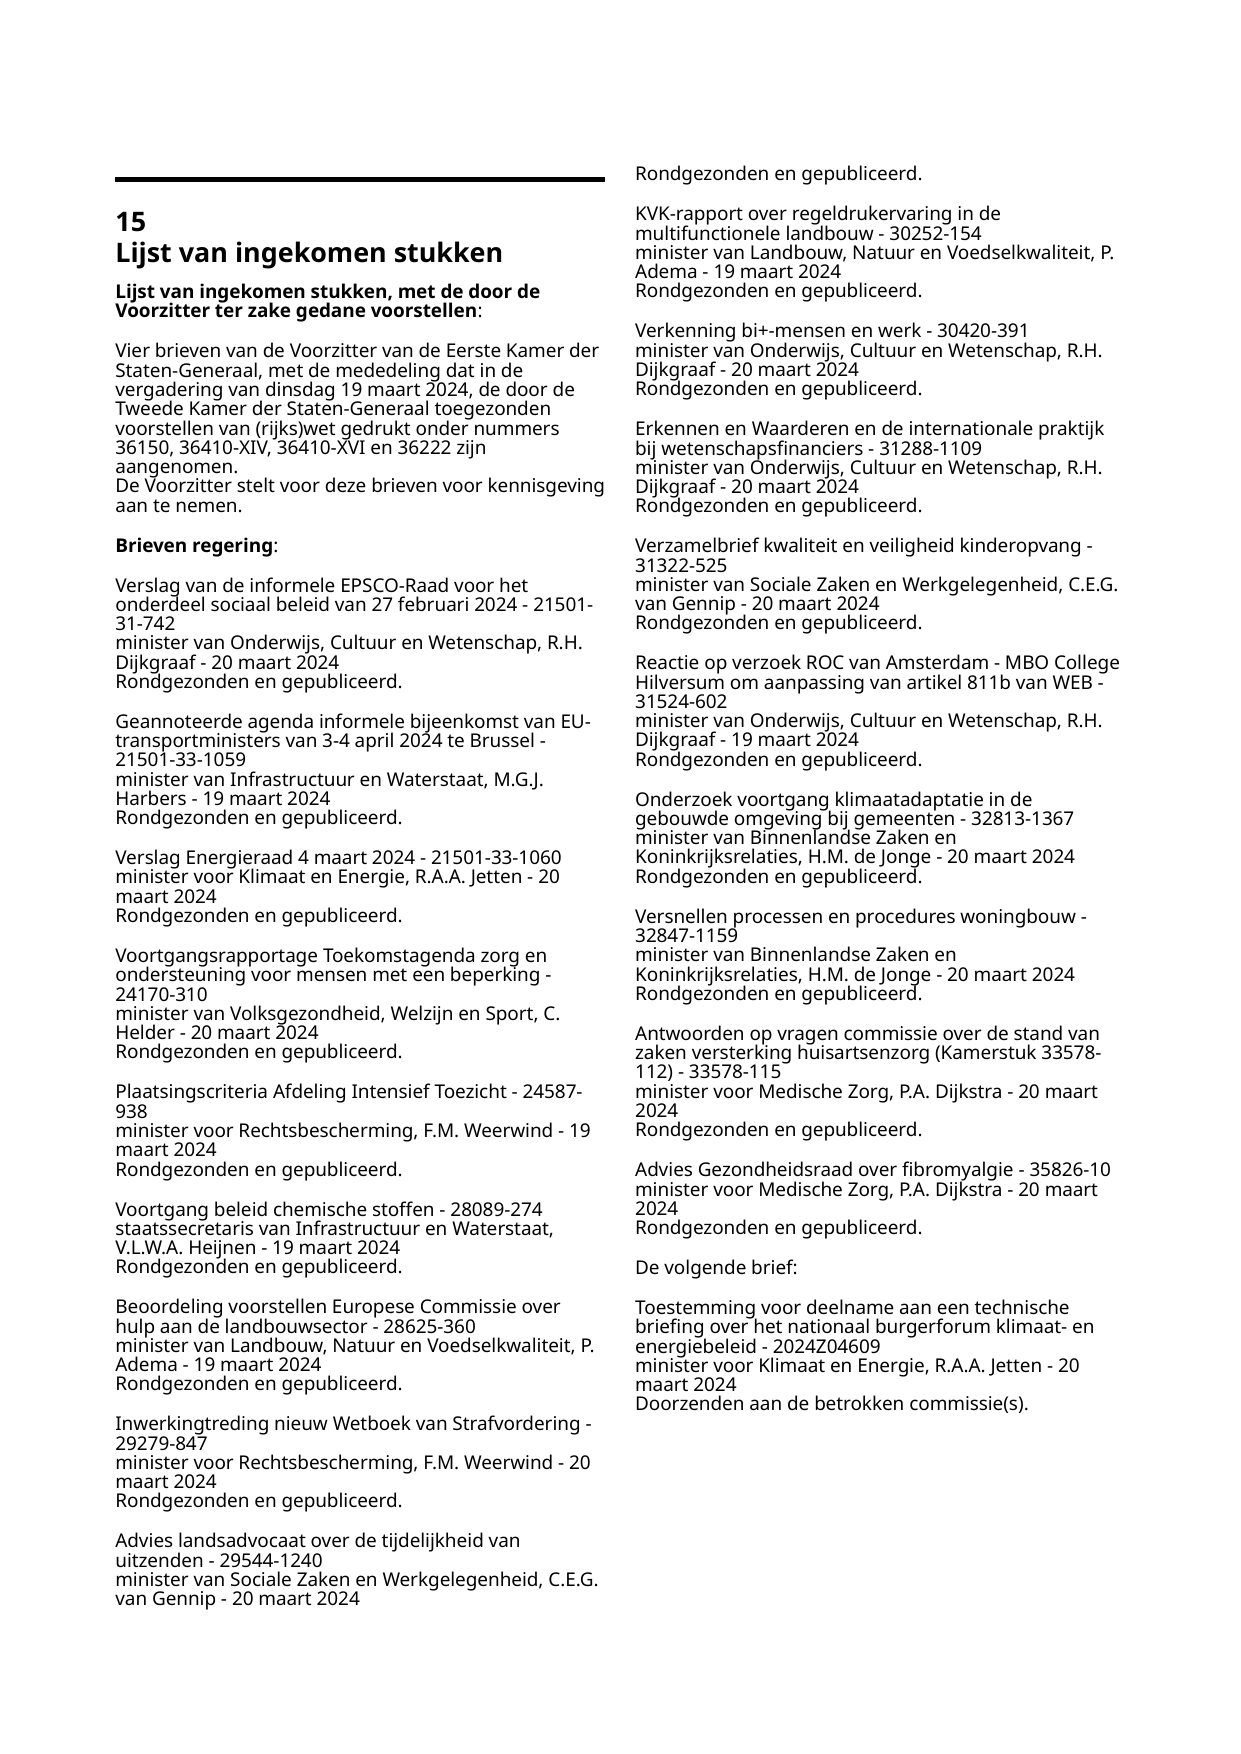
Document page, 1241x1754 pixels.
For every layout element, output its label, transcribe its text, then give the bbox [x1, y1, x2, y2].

text minister voor Rechtsbescherming, F.M. Weerwind - 19 maart 2024 [115, 1122, 605, 1161]
text minister van Onderwijs, Cultuur en Wetenschap, R.H. Dijkgraaf - 20 maart 2024 [635, 342, 1125, 380]
text Rondgezonden en gepubliceerd. [635, 165, 1125, 184]
text Doorzenden aan de betrokken commissie(s). [635, 1395, 1125, 1415]
text De volgende brief: [635, 1259, 1125, 1278]
text minister van Infrastructuur en Waterstaat, M.G.J. Harbers - 19 maart 2024 [115, 771, 605, 809]
text Rondgezonden en gepubliceerd. [635, 985, 1125, 1004]
text minister van Onderwijs, Cultuur en Wetenschap, R.H. Dijkgraaf - 20 maart 2024 [115, 634, 605, 673]
text Plaatsingscriteria Afdeling Intensief Toezicht - 24587-938 [115, 1083, 605, 1122]
text Reactie op verzoek ROC van Amsterdam - MBO College Hilversum om aanpassing van artikel 811b van WEB - 31524-602 [635, 654, 1125, 712]
text minister van Sociale Zaken en Werkgelegenheid, C.E.G. van Gennip - 20 maart 2024 [635, 576, 1125, 614]
text Verzamelbrief kwaliteit en veiligheid kinderopvang - 31322-525 [635, 537, 1125, 576]
text Rondgezonden en gepubliceerd. [635, 1121, 1125, 1141]
text minister voor Klimaat en Energie, R.A.A. Jetten - 20 maart 2024 [635, 1357, 1125, 1395]
text Erkennen en Waarderen en de internationale praktijk bij wetenschapsfinanciers - 31288-1109 [635, 420, 1125, 459]
text minister van Onderwijs, Cultuur en Wetenschap, R.H. Dijkgraaf - 20 maart 2024 [635, 459, 1125, 497]
text minister van Onderwijs, Cultuur en Wetenschap, R.H. Dijkgraaf - 19 maart 2024 [635, 712, 1125, 751]
text KVK-rapport over regeldrukervaring in de multifunctionele landbouw - 30252-154 [635, 205, 1125, 244]
text Lijst van ingekomen stukken [115, 239, 605, 283]
text Advies landsadvocaat over de tijdelijkheid van uitzenden - 29544-1240 [115, 1532, 605, 1571]
text Beoordeling voorstellen Europese Commissie over hulp aan de landbouwsector - 28625-360 [115, 1298, 605, 1337]
text minister van Volksgezondheid, Welzijn en Sport, C. Helder - 20 maart 2024 [115, 1005, 605, 1043]
text Rondgezonden en gepubliceerd. [635, 1219, 1125, 1238]
text Verslag van de informele EPSCO-Raad voor het onderdeel sociaal beleid van 27 februari 2024 - 21501-31-742 [115, 577, 605, 634]
text Rondgezonden en gepubliceerd. [115, 809, 605, 828]
text Geannoteerde agenda informele bijeenkomst van EU-transportministers van 3-4 april 2024 te Brussel - 21501-33-1059 [115, 713, 605, 771]
text Rondgezonden en gepubliceerd. [635, 282, 1125, 302]
text Toestemming voor deelname aan een technische briefing over het nationaal burgerforum klimaat- en energiebeleid - 2024Z04609 [635, 1299, 1125, 1357]
text minister van Binnenlandse Zaken en Koninkrijksrelaties, H.M. de Jonge - 20 maart 2024 [635, 829, 1125, 868]
text Inwerkingtreding nieuw Wetboek van Strafvordering - 29279-847 [115, 1415, 605, 1454]
text Rondgezonden en gepubliceerd. [635, 497, 1125, 517]
text minister van Binnenlandse Zaken en Koninkrijksrelaties, H.M. de Jonge - 20 maart 2024 [635, 946, 1125, 985]
text Rondgezonden en gepubliceerd. [115, 907, 605, 926]
text minister voor Medische Zorg, P.A. Dijkstra - 20 maart 2024 [635, 1083, 1125, 1121]
text Onderzoek voortgang klimaatadaptatie in de gebouwde omgeving bij gemeenten - 32813-1367 [635, 791, 1125, 829]
text staatssecretaris van Infrastructuur en Waterstaat, V.L.W.A. Heijnen - 19 maart 2024 [115, 1220, 605, 1258]
text Rondgezonden en gepubliceerd. [635, 614, 1125, 634]
text Versnellen processen en procedures woningbouw - 32847-1159 [635, 908, 1125, 946]
text Antwoorden op vragen commissie over de stand van zaken versterking huisartsenzorg (Kamerstuk 33578-112) - 33578-115 [635, 1025, 1125, 1083]
text Rondgezonden en gepubliceerd. [115, 1258, 605, 1278]
text Brieven regering: [115, 537, 605, 556]
text minister voor Klimaat en Energie, R.A.A. Jetten - 20 maart 2024 [115, 868, 605, 907]
text De Voorzitter stelt voor deze brieven voor kennisgeving aan te nemen. [115, 477, 605, 516]
text minister voor Rechtsbescherming, F.M. Weerwind - 20 maart 2024 [115, 1454, 605, 1492]
text Verkenning bi+-mensen en werk - 30420-391 [635, 322, 1125, 342]
text Rondgezonden en gepubliceerd. [115, 1043, 605, 1063]
text Verslag Energieraad 4 maart 2024 - 21501-33-1060 [115, 849, 605, 868]
text Vier brieven van de Voorzitter van de Eerste Kamer der Staten-Generaal, met de mededeling dat in de vergadering van dinsdag 19 maart 2024, de door de Tweede Kamer der Staten-Generaal toegezonden voorstellen van (rijks)wet gedrukt onder nummers 36150, 36410-XIV, 36410-XVI en 36222 zijn aangenomen. [115, 342, 605, 477]
text Rondgezonden en gepubliceerd. [635, 751, 1125, 770]
text minister van Landbouw, Natuur en Voedselkwaliteit, P. Adema - 19 maart 2024 [115, 1337, 605, 1375]
text Voortgangsrapportage Toekomstagenda zorg en ondersteuning voor mensen met een beperking - 24170-310 [115, 947, 605, 1005]
text Voortgang beleid chemische stoffen - 28089-274 [115, 1201, 605, 1220]
text Rondgezonden en gepubliceerd. [635, 868, 1125, 887]
text Rondgezonden en gepubliceerd. [115, 673, 605, 692]
text Advies Gezondheidsraad over fibromyalgie - 35826-10 [635, 1161, 1125, 1181]
text 15 [115, 203, 605, 239]
text Rondgezonden en gepubliceerd. [115, 1161, 605, 1180]
text Rondgezonden en gepubliceerd. [115, 1492, 605, 1512]
text Rondgezonden en gepubliceerd. [115, 1375, 605, 1395]
text minister van Landbouw, Natuur en Voedselkwaliteit, P. Adema - 19 maart 2024 [635, 244, 1125, 282]
text minister voor Medische Zorg, P.A. Dijkstra - 20 maart 2024 [635, 1181, 1125, 1219]
text minister van Sociale Zaken en Werkgelegenheid, C.E.G. van Gennip - 20 maart 2024 [115, 1571, 605, 1609]
text Rondgezonden en gepubliceerd. [635, 380, 1125, 399]
text Lijst van ingekomen stukken, met de door de Voorzitter ter zake gedane voorstellen: [115, 283, 605, 322]
